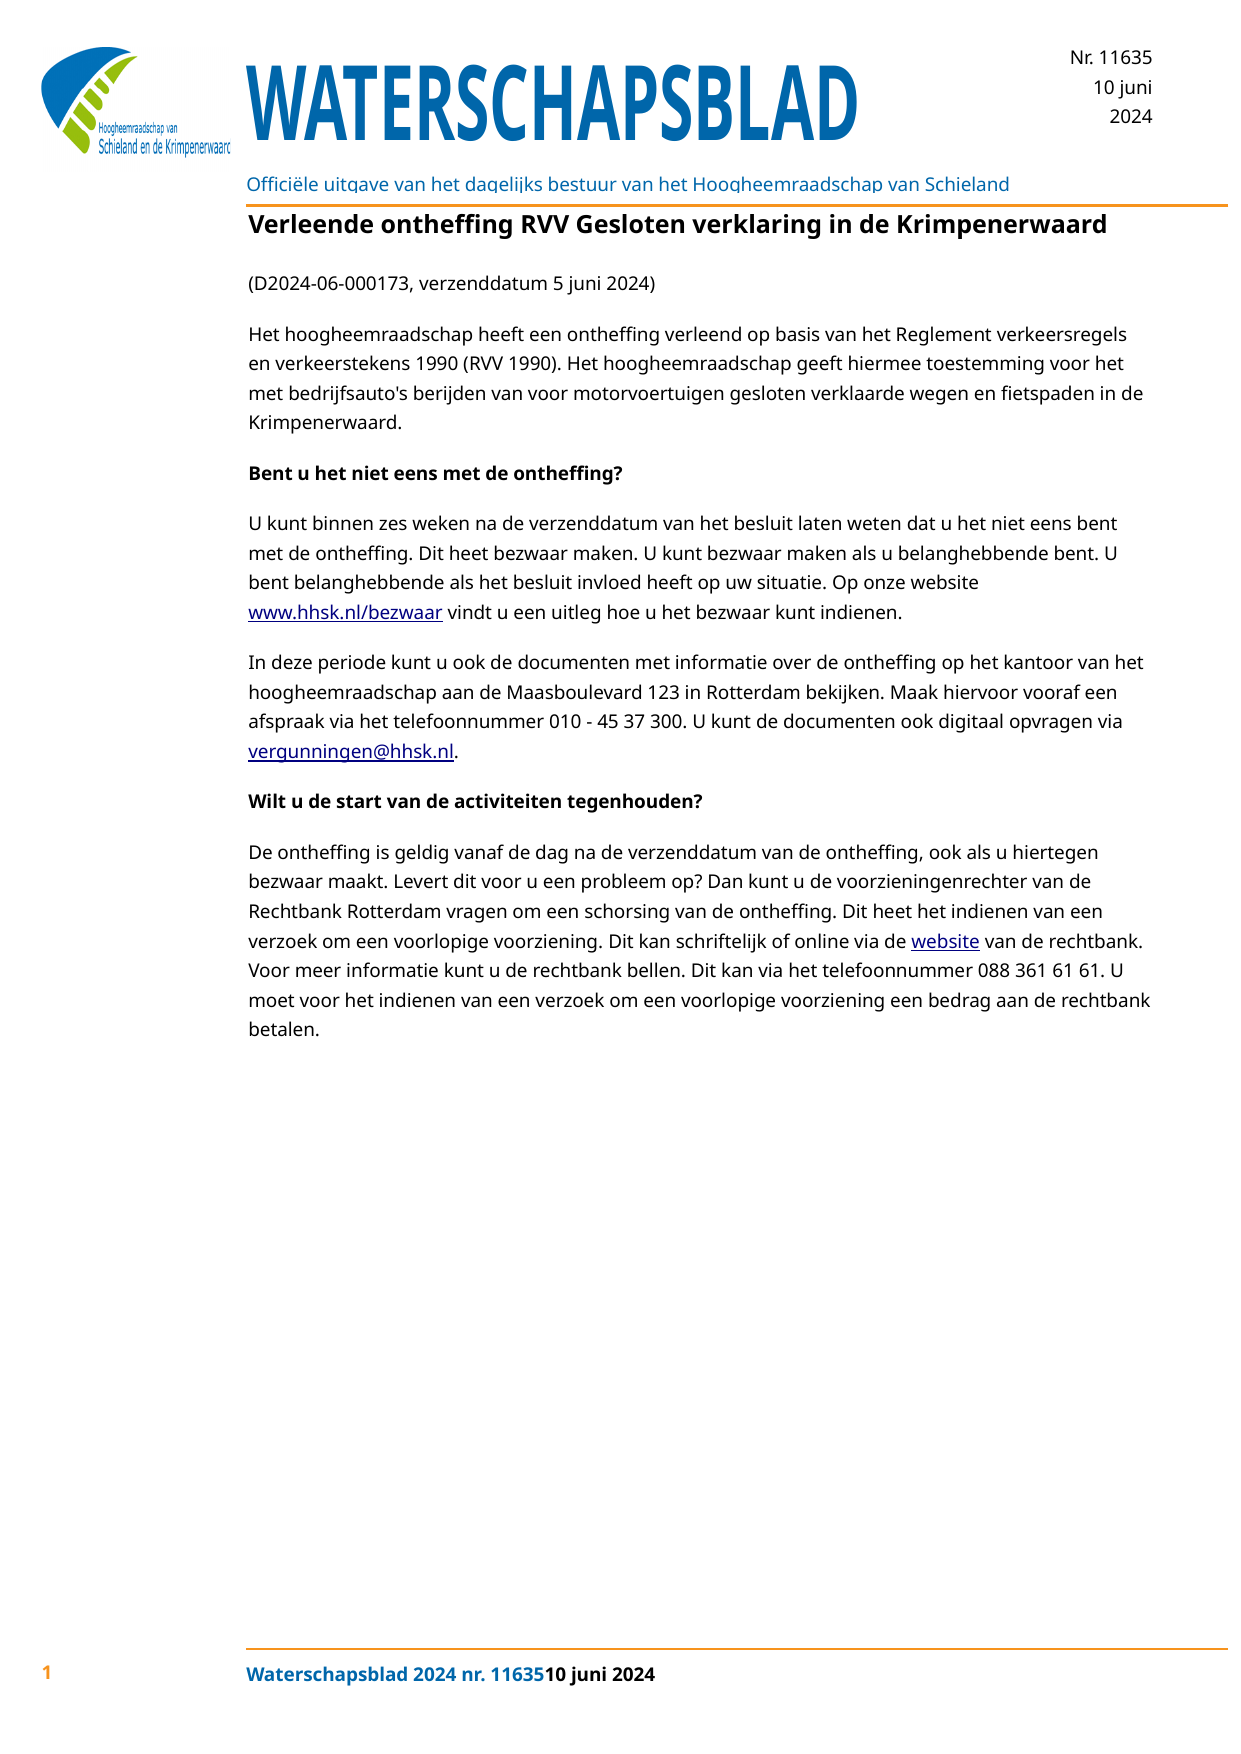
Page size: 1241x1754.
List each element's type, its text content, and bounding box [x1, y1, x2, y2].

text Verleende ontheffing RVV Gesloten verklaring in de Krimpenerwaard [248, 207, 1152, 241]
text U kunt binnen zes weken na de verzenddatum van het besluit laten weten dat u het niet eens bent met de ontheffing. Dit heet bezwaar maken. U kunt bezwaar maken als u belanghebbende bent. U bent belanghebbende als het besluit invloed heeft op uw situatie. Op onze website www.hhsk.nl/bezwaar vindt u een uitleg hoe u het bezwaar kunt indienen. [248, 510, 1152, 625]
text De ontheffing is geldig vanaf de dag na de verzenddatum van de ontheffing, ook als u hiertegen bezwaar maakt. Levert dit voor u een probleem op? Dan kunt u de voorzieningenrechter van de Rechtbank Rotterdam vragen om een schorsing van de ontheffing. Dit heet het indienen van een verzoek om een voorlopige voorziening. Dit kan schriftelijk of online via de website van de rechtbank. Voor meer informatie kunt u de rechtbank bellen. Dit kan via het telefoonnummer 088 361 61 61. U moet voor het indienen van een verzoek om een voorlopige voorziening een bedrag aan de rechtbank betalen. [248, 839, 1152, 1042]
text (D2024-06-000173, verzenddatum 5 juni 2024) [248, 270, 1152, 296]
text Het hoogheemraadschap heeft een ontheffing verleend op basis van het Reglement verkeersregels en verkeerstekens 1990 (RVV 1990). Het hoogheemraadschap geeft hiermee toestemming voor het met bedrijfsauto's berijden van voor motorvoertuigen gesloten verklaarde wegen en fietspaden in de Krimpenerwaard. [248, 321, 1152, 435]
text Wilt u de start van de activiteiten tegenhouden? [248, 789, 1152, 814]
picture [41, 47, 231, 172]
text Bent u het niet eens met de ontheffing? [248, 460, 1152, 486]
text In deze periode kunt u ook de documenten met informatie over de ontheffing op het kantoor van het hoogheemraadschap aan de Maasboulevard 123 in Rotterdam bekijken. Maak hiervoor vooraf een afspraak via het telefoonnummer 010 - 45 37 300. U kunt de documenten ook digitaal opvragen via vergunningen@hhsk.nl. [248, 649, 1152, 764]
